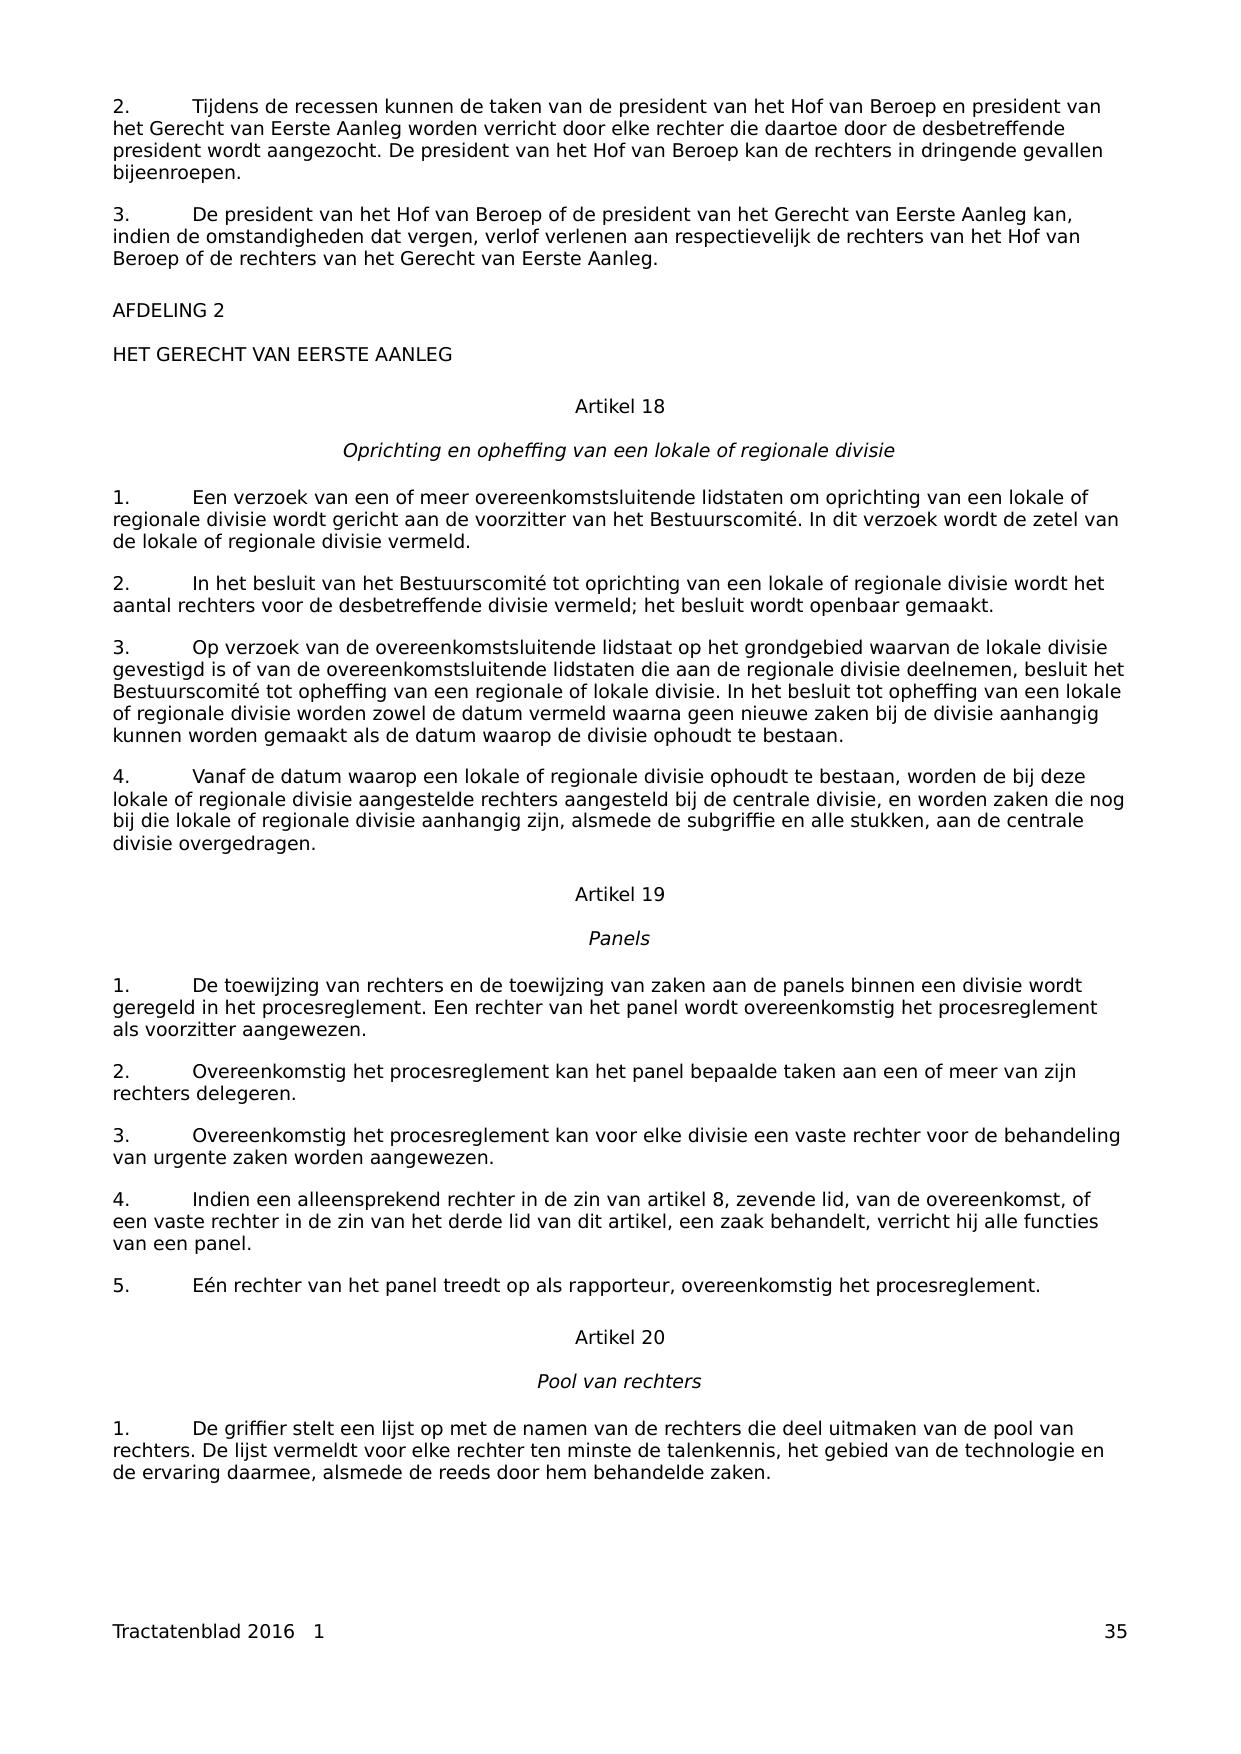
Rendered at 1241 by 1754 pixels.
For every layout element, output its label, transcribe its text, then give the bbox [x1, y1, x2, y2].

text 3. De president van het Hof van Beroep of de president van het Gerecht van Eerste Aanleg kan, indien de omstandigheden dat vergen, verlof verlenen aan respectievelijk de rechters van het Hof van Beroep of de rechters van het Gerecht van Eerste Aanleg. [112, 204, 1128, 270]
text 3. Overeenkomstig het procesreglement kan voor elke divisie een vaste rechter voor de behandeling van urgente zaken worden aangewezen. [112, 1125, 1128, 1169]
subtitle Artikel 18 Oprichting en opheffing van een lokale of regionale divisie [112, 396, 1128, 462]
text 1. De griffier stelt een lijst op met de namen van de rechters die deel uitmaken van de pool van rechters. De lijst vermeldt voor elke rechter ten minste de talenkennis, het gebied van de technologie en de ervaring daarmee, alsmede de reeds door hem behandelde zaken. [112, 1418, 1128, 1484]
text 2. Overeenkomstig het procesreglement kan het panel bepaalde taken aan een of meer van zijn rechters delegeren. [112, 1061, 1128, 1105]
text 4. Indien een alleensprekend rechter in de zin van artikel 8, zevende lid, van de overeenkomst, of een vaste rechter in de zin van het derde lid van dit artikel, een zaak behandelt, verricht hij alle functies van een panel. [112, 1189, 1128, 1255]
text 1. De toewijzing van rechters en de toewijzing van zaken aan de panels binnen een divisie wordt geregeld in het procesreglement. Een rechter van het panel wordt overeenkomstig het procesreglement als voorzitter aangewezen. [112, 975, 1128, 1041]
text 5. Eén rechter van het panel treedt op als rapporteur, overeenkomstig het procesreglement. [112, 1275, 1128, 1297]
text 2. Tijdens de recessen kunnen de taken van de president van het Hof van Beroep en president van het Gerecht van Eerste Aanleg worden verricht door elke rechter die daartoe door de desbetreffende president wordt aangezocht. De president van het Hof van Beroep kan de rechters in dringende gevallen bijeenroepen. [112, 96, 1128, 184]
subtitle AFDELING 2 HET GERECHT VAN EERSTE AANLEG [112, 300, 1128, 366]
text 1. Een verzoek van een of meer overeenkomstsluitende lidstaten om oprichting van een lokale of regionale divisie wordt gericht aan de voorzitter van het Bestuurscomité. In dit verzoek wordt de zetel van de lokale of regionale divisie vermeld. [112, 487, 1128, 553]
text 4. Vanaf de datum waarop een lokale of regionale divisie ophoudt te bestaan, worden de bij deze lokale of regionale divisie aangestelde rechters aangesteld bij de centrale divisie, en worden zaken die nog bij die lokale of regionale divisie aanhangig zijn, alsmede de subgriffie en alle stukken, aan de centrale divisie overgedragen. [112, 766, 1128, 854]
subtitle Artikel 19 Panels [112, 884, 1128, 950]
text 3. Op verzoek van de overeenkomstsluitende lidstaat op het grondgebied waarvan de lokale divisie gevestigd is of van de overeenkomstsluitende lidstaten die aan de regionale divisie deelnemen, besluit het Bestuurscomité tot opheffing van een regionale of lokale divisie. In het besluit tot opheffing van een lokale of regionale divisie worden zowel de datum vermeld waarna geen nieuwe zaken bij de divisie aanhangig kunnen worden gemaakt als de datum waarop de divisie ophoudt te bestaan. [112, 637, 1128, 746]
subtitle Artikel 20 Pool van rechters [112, 1327, 1128, 1393]
text 2. In het besluit van het Bestuurscomité tot oprichting van een lokale of regionale divisie wordt het aantal rechters voor de desbetreffende divisie vermeld; het besluit wordt openbaar gemaakt. [112, 573, 1128, 617]
